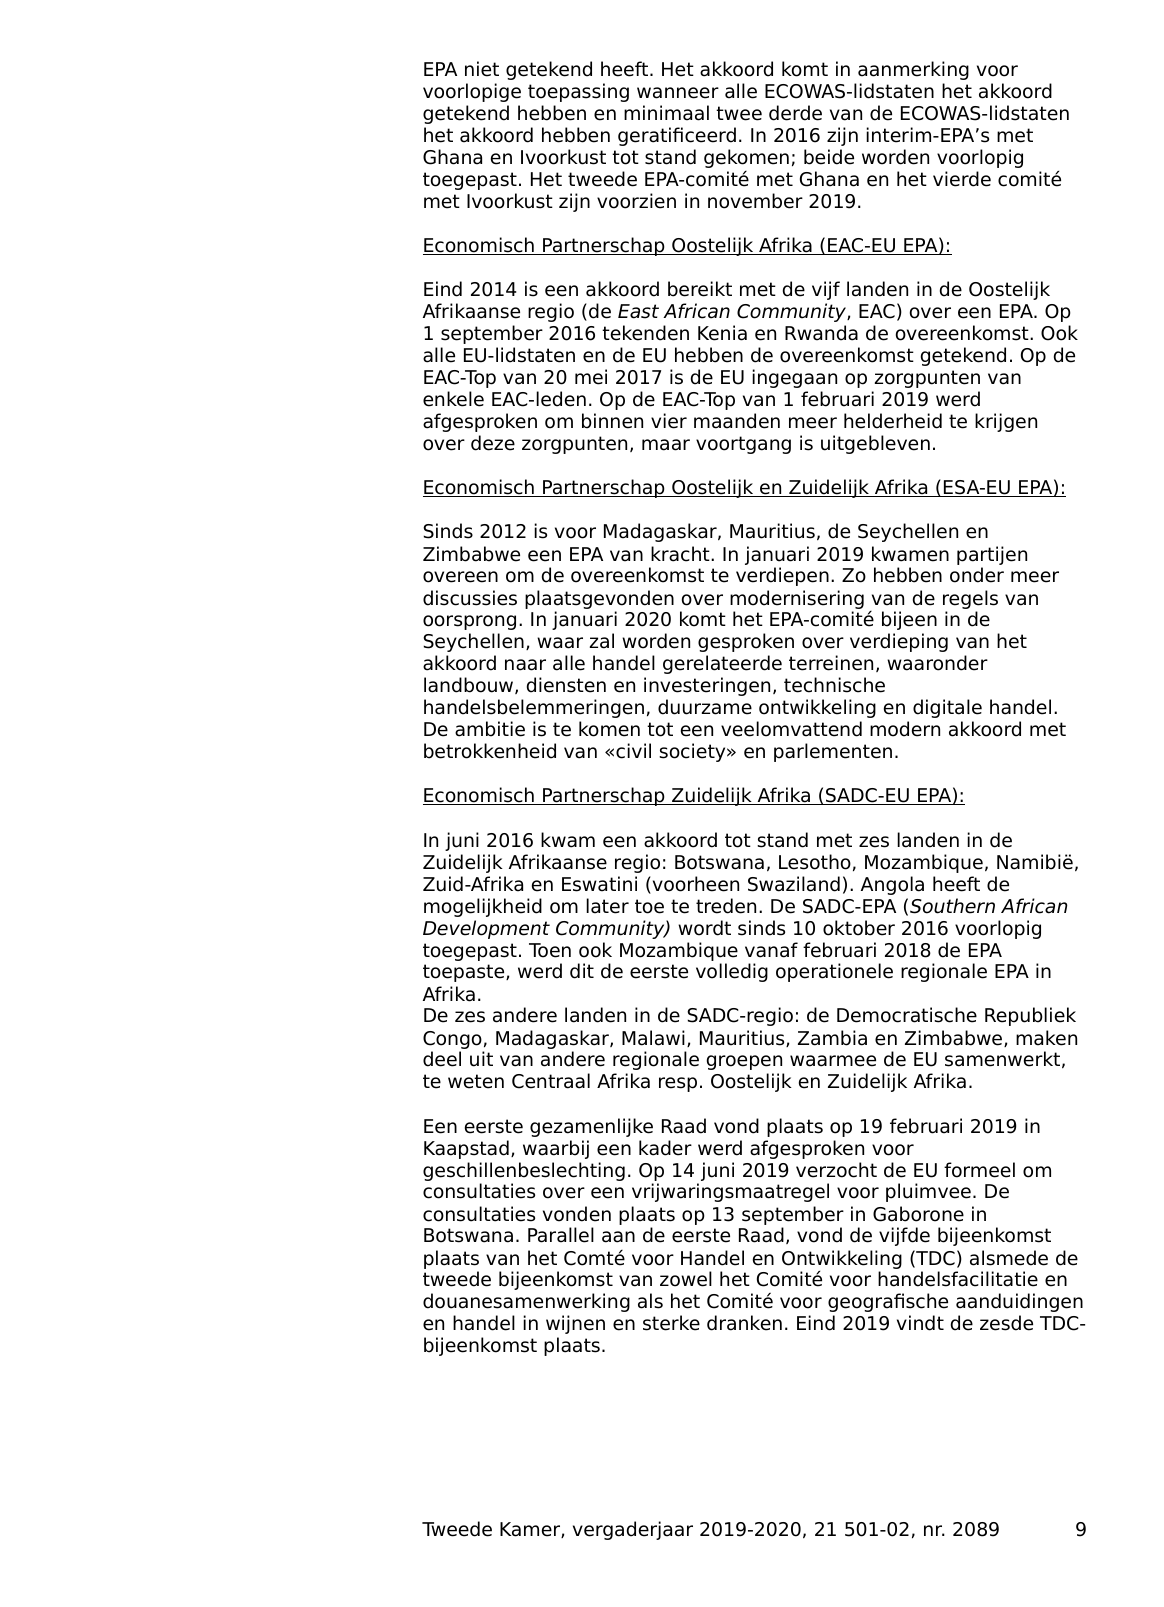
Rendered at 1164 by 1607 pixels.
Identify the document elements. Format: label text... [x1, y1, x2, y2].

subtitle Economisch Partnerschap Oostelijk en Zuidelijk Afrika (ESA-EU EPA): [422, 477, 1087, 499]
text De zes andere landen in de SADC-regio: de Democratische Republiek Congo, Madagaskar, Malawi, Mauritius, Zambia en Zimbabwe, maken deel uit van andere regionale groepen waarmee de EU samenwerkt, te weten Centraal Afrika resp. Oostelijk en Zuidelijk Afrika. [422, 1005, 1087, 1093]
subtitle Economisch Partnerschap Oostelijk Afrika (EAC-EU EPA): [422, 235, 1087, 257]
text Sinds 2012 is voor Madagaskar, Mauritius, de Seychellen en Zimbabwe een EPA van kracht. In januari 2019 kwamen partijen overeen om de overeenkomst te verdiepen. Zo hebben onder meer discussies plaatsgevonden over modernisering van de regels van oorsprong. In januari 2020 komt het EPA-comité bijeen in de Seychellen, waar zal worden gesproken over verdieping van het akkoord naar alle handel gerelateerde terreinen, waaronder landbouw, diensten en investeringen, technische handelsbelemmeringen, duurzame ontwikkeling en digitale handel. De ambitie is te komen tot een veelomvattend modern akkoord met betrokkenheid van «civil society» en parlementen. [422, 521, 1087, 763]
text Eind 2014 is een akkoord bereikt met de vijf landen in de Oostelijk Afrikaanse regio (de East African Community, EAC) over een EPA. Op 1 september 2016 tekenden Kenia en Rwanda de overeenkomst. Ook alle EU-lidstaten en de EU hebben de overeenkomst getekend. Op de EAC-Top van 20 mei 2017 is de EU ingegaan op zorgpunten van enkele EAC-leden. Op de EAC-Top van 1 februari 2019 werd afgesproken om binnen vier maanden meer helderheid te krijgen over deze zorgpunten, maar voortgang is uitgebleven. [422, 279, 1087, 455]
subtitle Economisch Partnerschap Zuidelijk Afrika (SADC-EU EPA): [422, 785, 1087, 807]
text In juni 2016 kwam een akkoord tot stand met zes landen in de Zuidelijk Afrikaanse regio: Botswana, Lesotho, Mozambique, Namibië, Zuid-Afrika en Eswatini (voorheen Swaziland). Angola heeft de mogelijkheid om later toe te treden. De SADC-EPA (Southern African Development Community) wordt sinds 10 oktober 2016 voorlopig toegepast. Toen ook Mozambique vanaf februari 2018 de EPA toepaste, werd dit de eerste volledig operationele regionale EPA in Afrika. [422, 829, 1087, 1005]
text Een eerste gezamenlijke Raad vond plaats op 19 februari 2019 in Kaapstad, waarbij een kader werd afgesproken voor geschillenbeslechting. Op 14 juni 2019 verzocht de EU formeel om consultaties over een vrijwaringsmaatregel voor pluimvee. De consultaties vonden plaats op 13 september in Gaborone in Botswana. Parallel aan de eerste Raad, vond de vijfde bijeenkomst plaats van het Comté voor Handel en Ontwikkeling (TDC) alsmede de tweede bijeenkomst van zowel het Comité voor handelsfacilitatie en douanesamenwerking als het Comité voor geografische aanduidingen en handel in wijnen en sterke dranken. Eind 2019 vindt de zesde TDC-bijeenkomst plaats. [422, 1116, 1087, 1357]
text EPA niet getekend heeft. Het akkoord komt in aanmerking voor voorlopige toepassing wanneer alle ECOWAS-lidstaten het akkoord getekend hebben en minimaal twee derde van de ECOWAS-lidstaten het akkoord hebben geratificeerd. In 2016 zijn interim-EPA’s met Ghana en Ivoorkust tot stand gekomen; beide worden voorlopig toegepast. Het tweede EPA-comité met Ghana en het vierde comité met Ivoorkust zijn voorzien in november 2019. [422, 59, 1087, 213]
